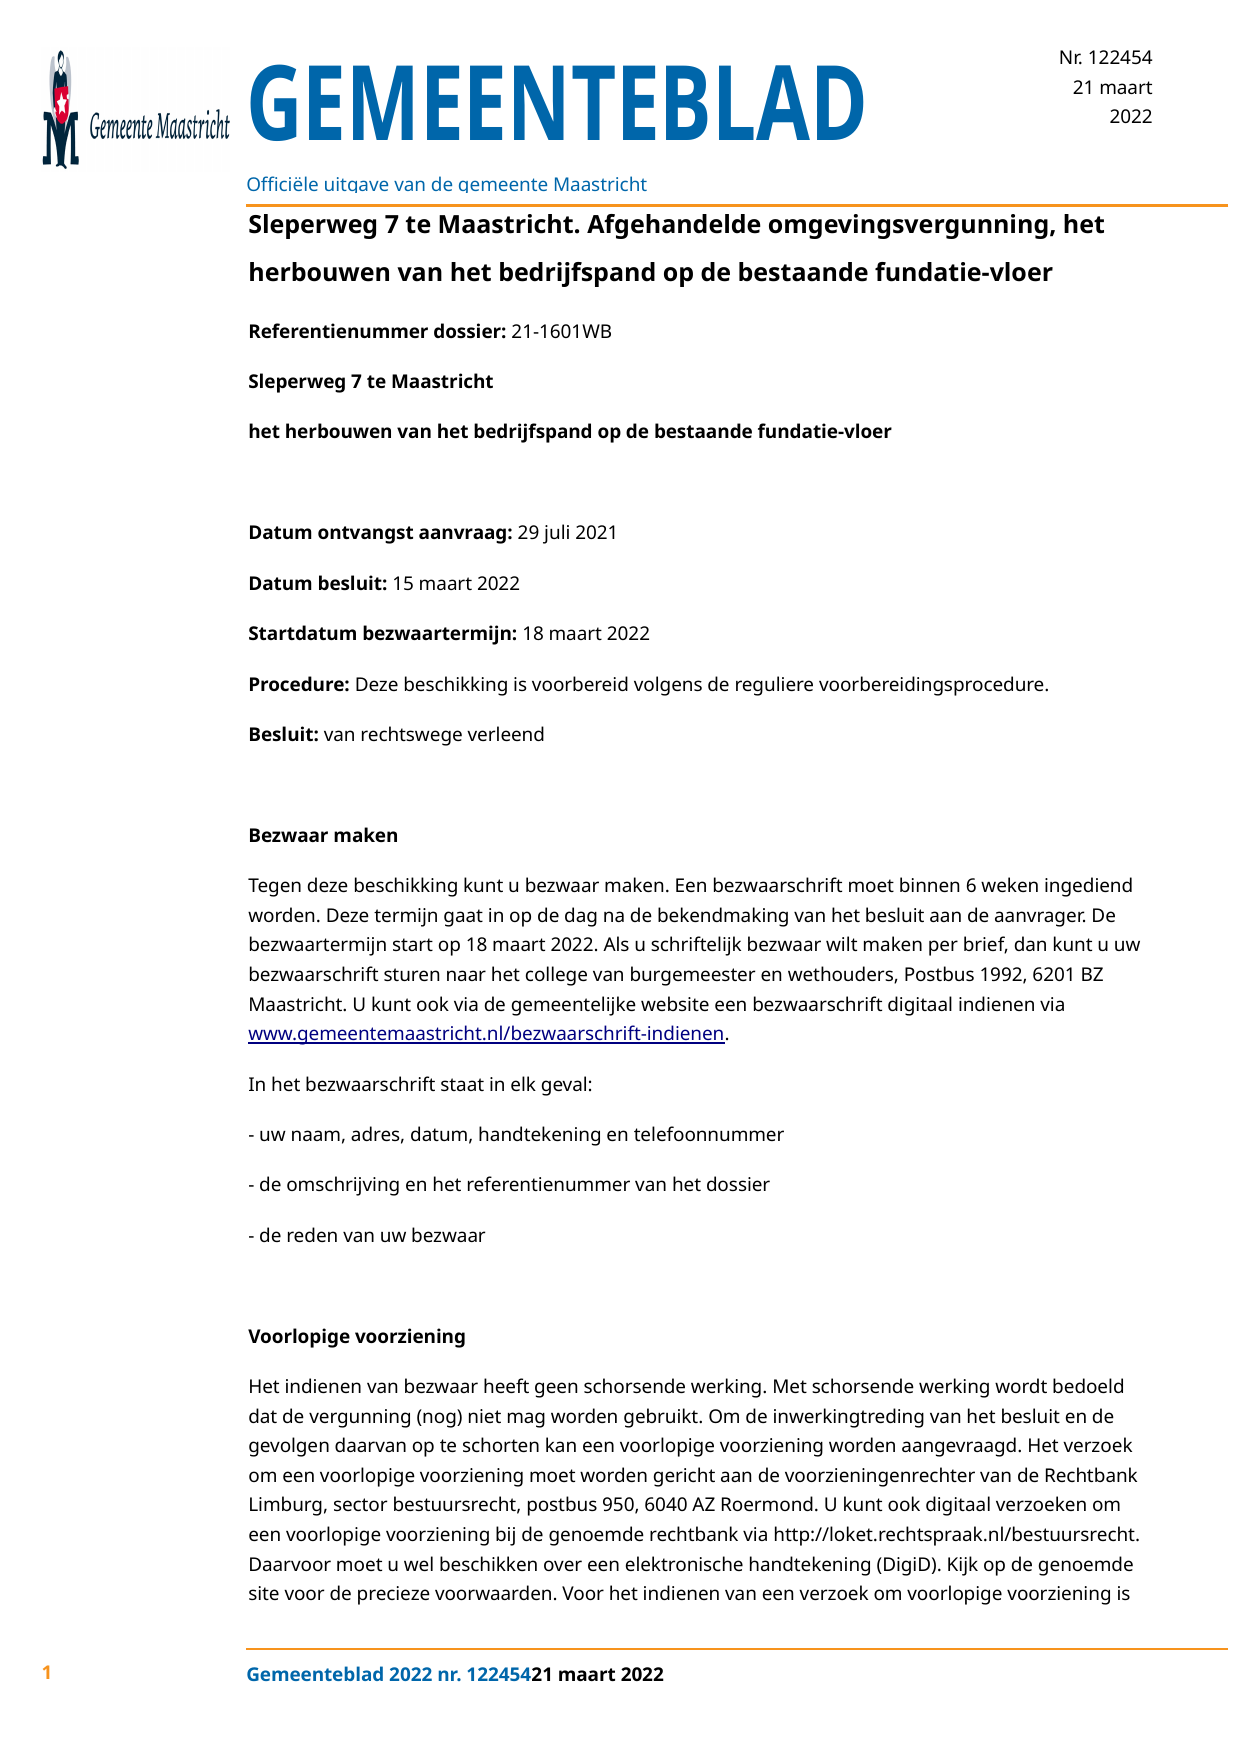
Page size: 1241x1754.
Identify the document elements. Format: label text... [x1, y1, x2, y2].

text In het bezwaarschrift staat in elk geval: [248, 1071, 1152, 1097]
text Voorlopige voorziening [248, 1323, 1152, 1349]
text Referentienummer dossier: 21-1601WB [248, 318, 1152, 344]
text Tegen deze beschikking kunt u bezwaar maken. Een bezwaarschrift moet binnen 6 weken ingediend worden. Deze termijn gaat in op de dag na de bekendmaking van het besluit aan de aanvrager. De bezwaartermijn start op 18 maart 2022. Als u schriftelijk bezwaar wilt maken per brief, dan kunt u uw bezwaarschrift sturen naar het college van burgemeester en wethouders, Postbus 1992, 6201 BZ Maastricht. U kunt ook via de gemeentelijke website een bezwaarschrift digitaal indienen via www.gemeentemaastricht.nl/bezwaarschrift-indienen. [248, 872, 1152, 1046]
text Procedure: Deze beschikking is voorbereid volgens de reguliere voorbereidingsprocedure. [248, 671, 1152, 697]
text Datum ontvangst aanvraag: 29 juli 2021 [248, 519, 1152, 545]
text Datum besluit: 15 maart 2022 [248, 570, 1152, 596]
text - de omschrijving en het referentienummer van het dossier [248, 1172, 1152, 1197]
text Startdatum bezwaartermijn: 18 maart 2022 [248, 620, 1152, 646]
text Sleperweg 7 te Maastricht [248, 368, 1152, 394]
text Besluit: van rechtswege verleend [248, 721, 1152, 747]
text Het indienen van bezwaar heeft geen schorsende werking. Met schorsende werking wordt bedoeld dat de vergunning (nog) niet mag worden gebruikt. Om de inwerkingtreding van het besluit en de gevolgen daarvan op te schorten kan een voorlopige voorziening worden aangevraagd. Het verzoek om een voorlopige voorziening moet worden gericht aan de voorzieningenrechter van de Rechtbank Limburg, sector bestuursrecht, postbus 950, 6040 AZ Roermond. U kunt ook digitaal verzoeken om een voorlopige voorziening bij de genoemde rechtbank via http://loket.rechtspraak.nl/bestuursrecht. Daarvoor moet u wel beschikken over een elektronische handtekening (DigiD). Kijk op de genoemde site voor de precieze voorwaarden. Voor het indienen van een verzoek om voorlopige voorziening is [248, 1373, 1152, 1606]
text het herbouwen van het bedrijfspand op de bestaande fundatie-vloer [248, 419, 1152, 444]
text - uw naam, adres, datum, handtekening en telefoonnummer [248, 1121, 1152, 1147]
text Bezwaar maken [248, 822, 1152, 848]
picture [41, 47, 231, 172]
text - de reden van uw bezwaar [248, 1222, 1152, 1248]
text Sleperweg 7 te Maastricht. Afgehandelde omgevingsvergunning, het herbouwen van het bedrijfspand op de bestaande fundatie-vloer [248, 207, 1152, 288]
